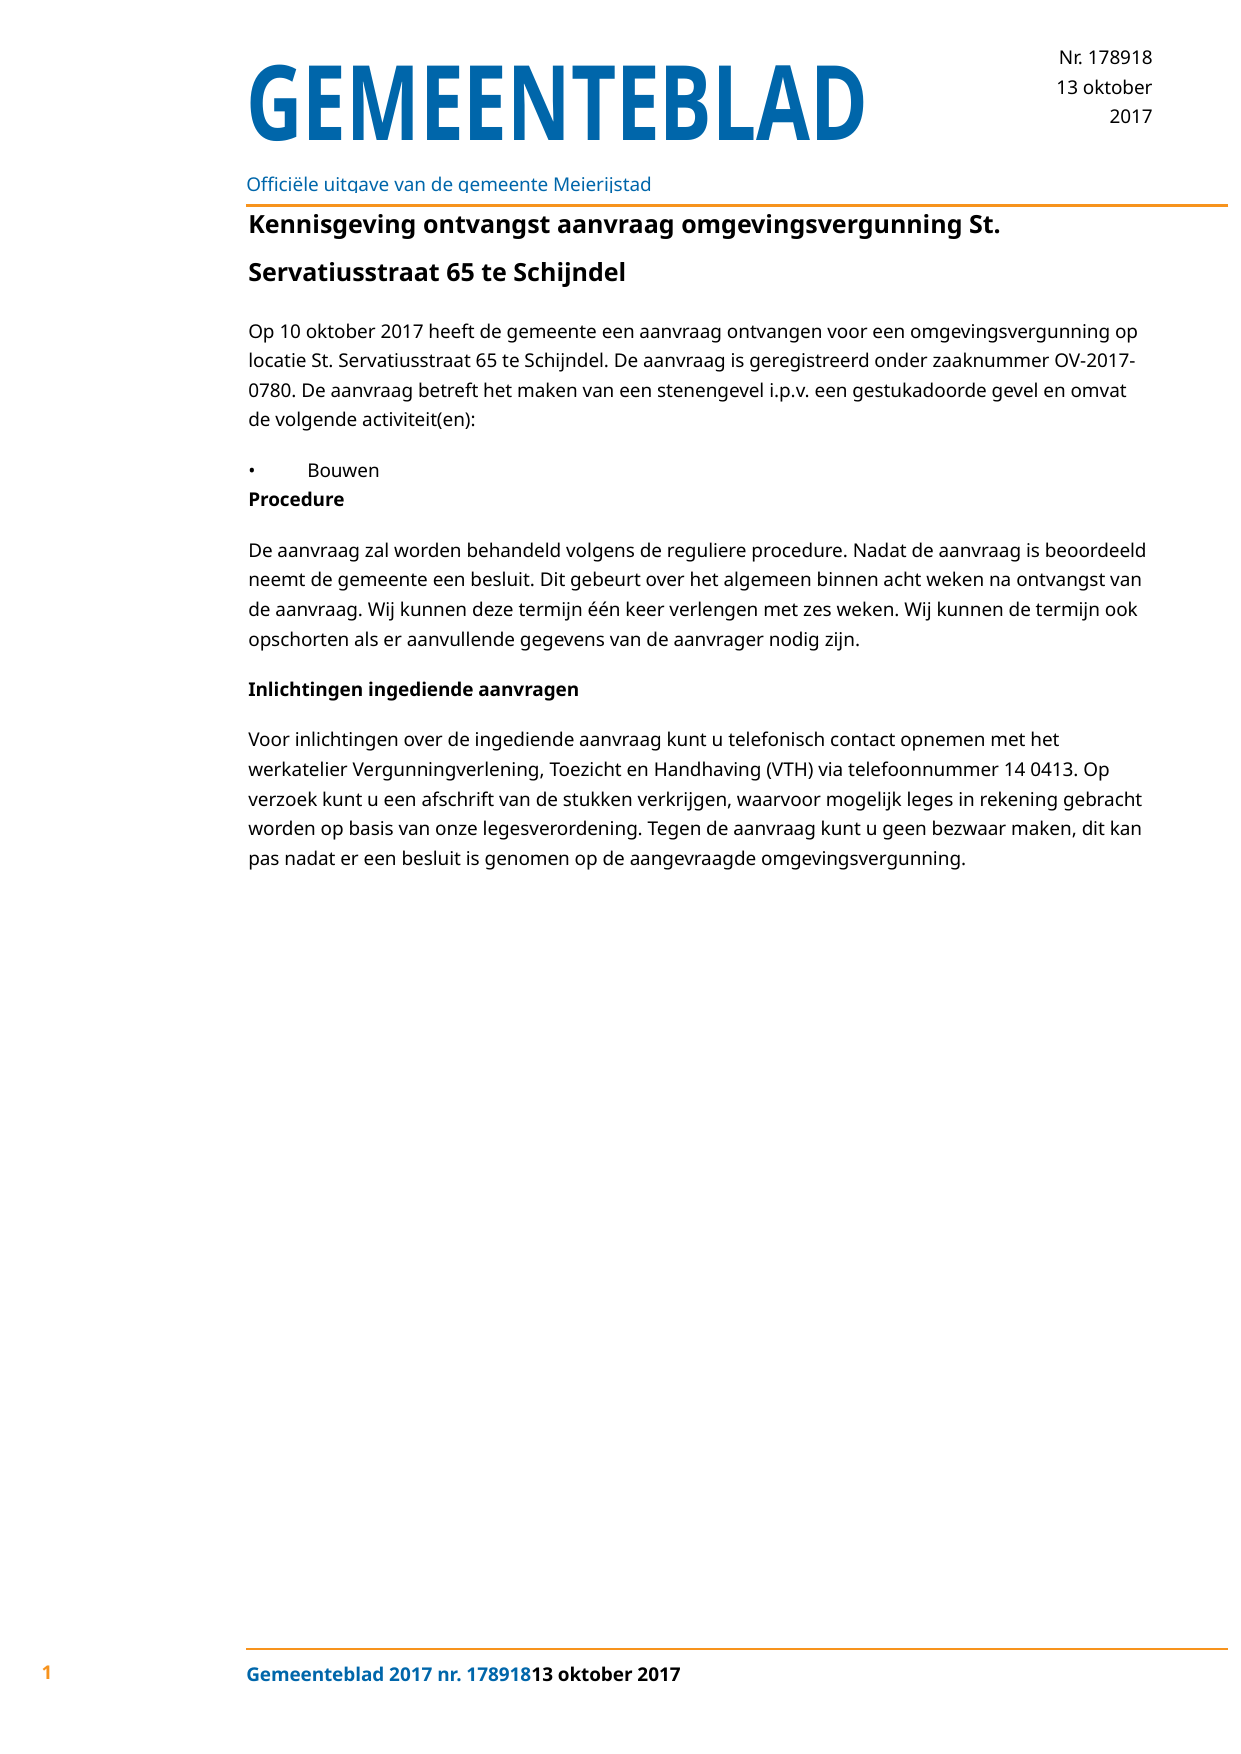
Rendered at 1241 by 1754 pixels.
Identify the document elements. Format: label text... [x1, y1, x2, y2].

text Kennisgeving ontvangst aanvraag omgevingsvergunning St. Servatiusstraat 65 te Schijndel [248, 207, 1152, 288]
picture [41, 47, 231, 172]
list Bouwen [248, 457, 1152, 483]
text Op 10 oktober 2017 heeft de gemeente een aanvraag ontvangen voor een omgevingsvergunning op locatie St. Servatiusstraat 65 te Schijndel. De aanvraag is geregistreerd onder zaaknummer OV-2017-0780. De aanvraag betreft het maken van een stenengevel i.p.v. een gestukadoorde gevel en omvat de volgende activiteit(en): [248, 318, 1152, 432]
text De aanvraag zal worden behandeld volgens de reguliere procedure. Nadat de aanvraag is beoordeeld neemt de gemeente een besluit. Dit gebeurt over het algemeen binnen acht weken na ontvangst van de aanvraag. Wij kunnen deze termijn één keer verlengen met zes weken. Wij kunnen de termijn ook opschorten als er aanvullende gegevens van de aanvrager nodig zijn. [248, 537, 1152, 652]
text Voor inlichtingen over de ingediende aanvraag kunt u telefonisch contact opnemen met het werkatelier Vergunningverlening, Toezicht en Handhaving (VTH) via telefoonnummer 14 0413. Op verzoek kunt u een afschrift van de stukken verkrijgen, waarvoor mogelijk leges in rekening gebracht worden op basis van onze legesverordening. Tegen de aanvraag kunt u geen bezwaar maken, dit kan pas nadat er een besluit is genomen op de aangevraagde omgevingsvergunning. [248, 727, 1152, 871]
text Procedure [248, 487, 1152, 512]
text Inlichtingen ingediende aanvragen [248, 676, 1152, 702]
